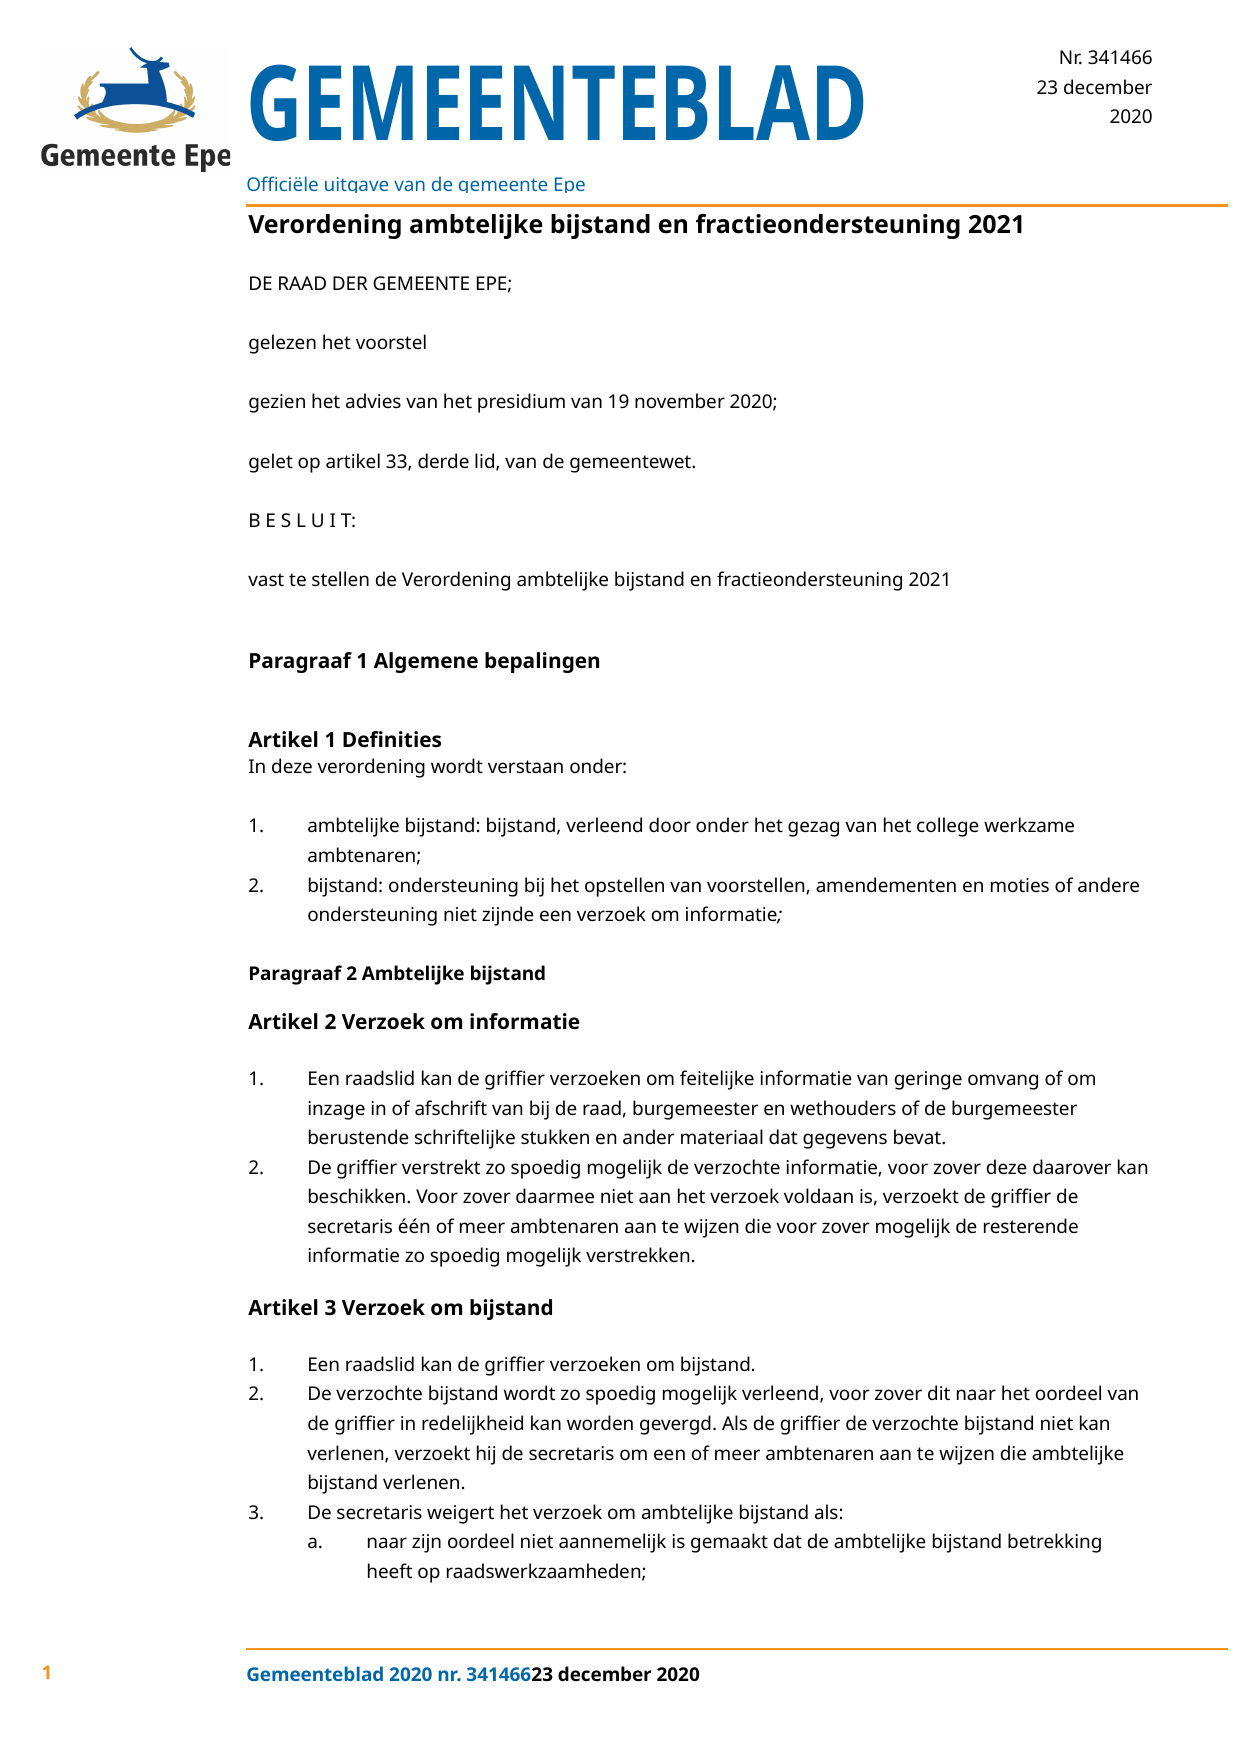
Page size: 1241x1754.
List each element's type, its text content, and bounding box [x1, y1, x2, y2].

text Paragraaf 2 Ambtelijke bijstand [248, 961, 1152, 986]
text vast te stellen de Verordening ambtelijke bijstand en fractieondersteuning 2021 [248, 566, 1152, 592]
text B E S L U I T: [248, 507, 1152, 533]
list Een raadslid kan de griffier verzoeken om bijstand. [248, 1351, 1152, 1377]
text Verordening ambtelijke bijstand en fractieondersteuning 2021 [248, 207, 1152, 241]
text gezien het advies van het presidium van 19 november 2020; [248, 389, 1152, 414]
text Artikel 1 Definities [248, 725, 1152, 753]
text gelezen het voorstel [248, 329, 1152, 355]
text gelet op artikel 33, derde lid, van de gemeentewet. [248, 448, 1152, 473]
list ambtelijke bijstand: bijstand, verleend door onder het gezag van het college werkzame ambtenaren; [248, 813, 1152, 868]
text Artikel 2 Verzoek om informatie [248, 1007, 1152, 1036]
list naar zijn oordeel niet aannemelijk is gemaakt dat de ambtelijke bijstand betrekking heeft op raadswerkzaamheden; [307, 1528, 1152, 1584]
picture [41, 47, 231, 172]
list De secretaris weigert het verzoek om ambtelijke bijstand als: [248, 1499, 1152, 1525]
list De verzochte bijstand wordt zo spoedig mogelijk verleend, voor zover dit naar het oordeel van de griffier in redelijkheid kan worden gevergd. Als de griffier de verzochte bijstand niet kan verlenen, verzoekt hij de secretaris om een of meer ambtenaren aan te wijzen die ambtelijke bijstand verlenen. [248, 1381, 1152, 1495]
list Een raadslid kan de griffier verzoeken om feitelijke informatie van geringe omvang of om inzage in of afschrift van bij de raad, burgemeester en wethouders of de burgemeester berustende schriftelijke stukken en ander materiaal dat gegevens bevat. [248, 1065, 1152, 1150]
list De griffier verstrekt zo spoedig mogelijk de verzochte informatie, voor zover deze daarover kan beschikken. Voor zover daarmee niet aan het verzoek voldaan is, verzoekt de griffier de secretaris één of meer ambtenaren aan te wijzen die voor zover mogelijk de resterende informatie zo spoedig mogelijk verstrekken. [248, 1154, 1152, 1268]
text In deze verordening wordt verstaan onder: [248, 753, 1152, 779]
list bijstand: ondersteuning bij het opstellen van voorstellen, amendementen en moties of andere ondersteuning niet zijnde een verzoek om informatie; [248, 872, 1152, 927]
text DE RAAD DER GEMEENTE EPE; [248, 270, 1152, 296]
text Paragraaf 1 Algemene bepalingen [248, 646, 1152, 674]
text Artikel 3 Verzoek om bijstand [248, 1293, 1152, 1321]
